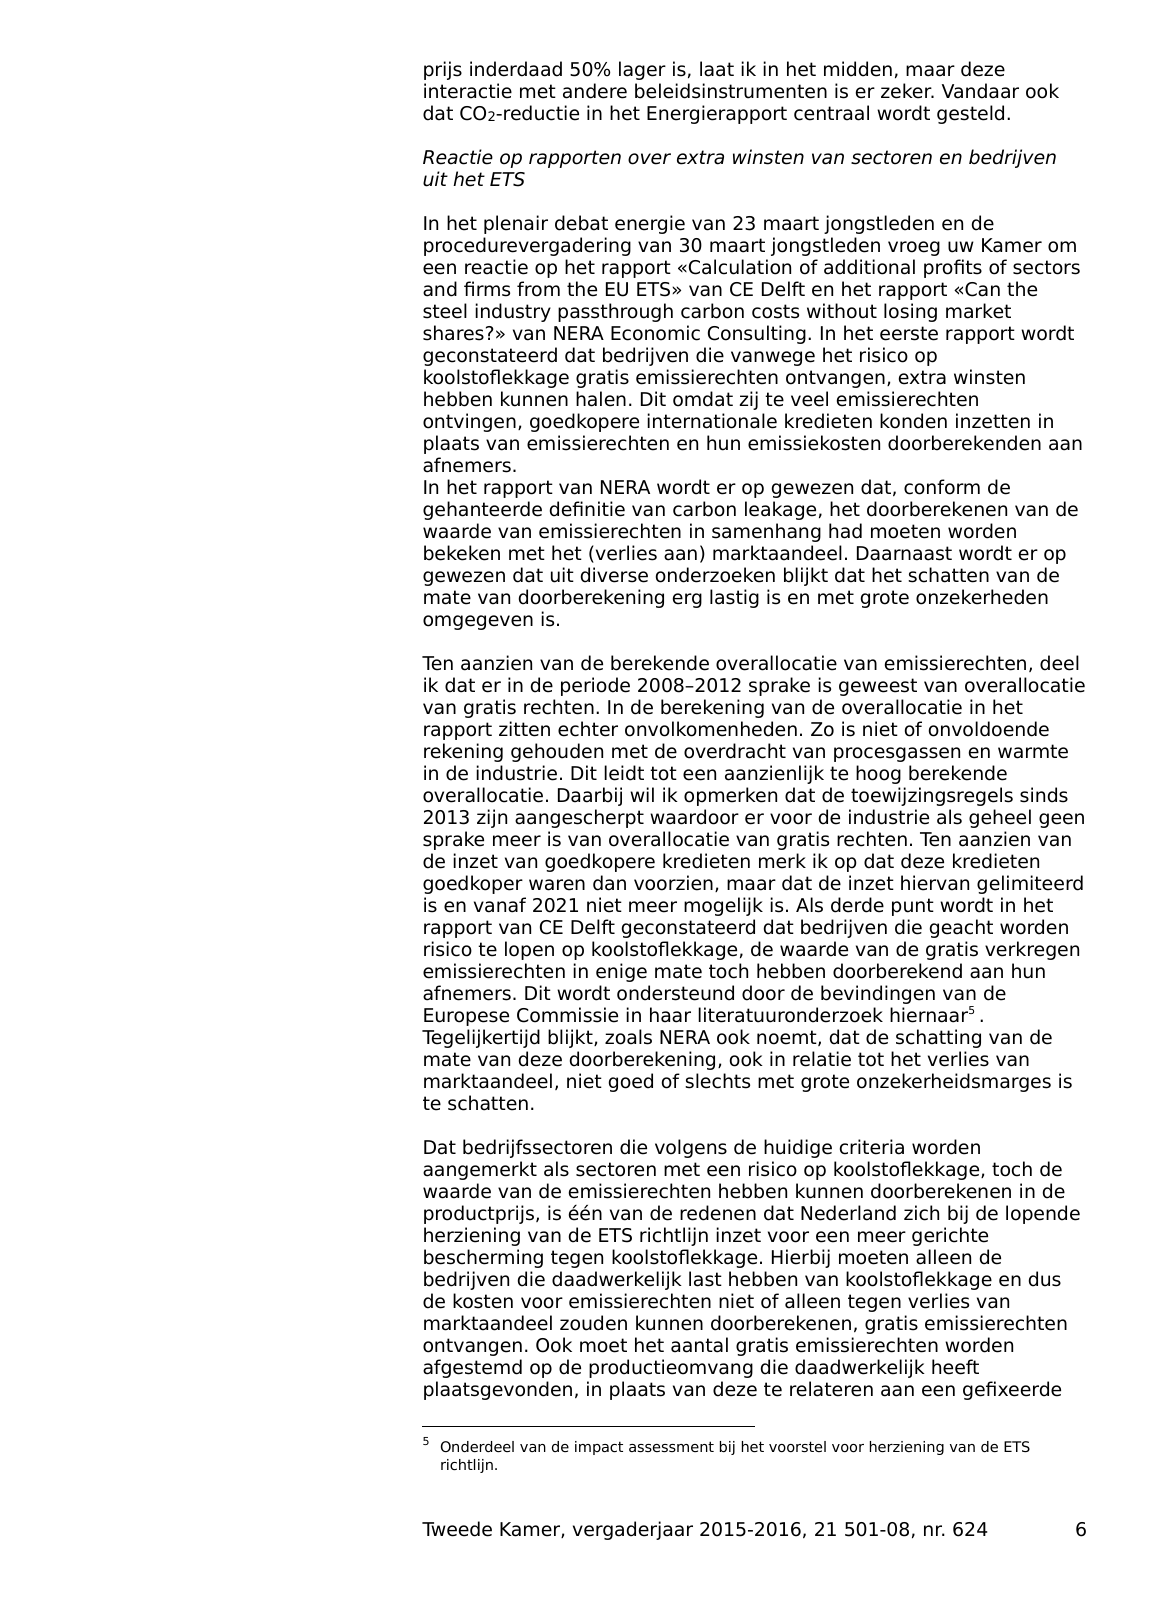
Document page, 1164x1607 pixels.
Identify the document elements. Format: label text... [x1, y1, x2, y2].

text In het plenair debat energie van 23 maart jongstleden en de procedurevergadering van 30 maart jongstleden vroeg uw Kamer om een reactie op het rapport «Calculation of additional profits of sectors and firms from the EU ETS» van CE Delft en het rapport «Can the steel industry passthrough carbon costs without losing market shares?» van NERA Economic Consulting. In het eerste rapport wordt geconstateerd dat bedrijven die vanwege het risico op koolstoflekkage gratis emissierechten ontvangen, extra winsten hebben kunnen halen. Dit omdat zij te veel emissierechten ontvingen, goedkopere internationale kredieten konden inzetten in plaats van emissierechten en hun emissiekosten doorberekenden aan afnemers. [422, 213, 1087, 477]
text In het rapport van NERA wordt er op gewezen dat, conform de gehanteerde definitie van carbon leakage, het doorberekenen van de waarde van emissierechten in samenhang had moeten worden bekeken met het (verlies aan) marktaandeel. Daarnaast wordt er op gewezen dat uit diverse onderzoeken blijkt dat het schatten van de mate van doorberekening erg lastig is en met grote onzekerheden omgegeven is. [422, 477, 1087, 631]
subtitle Reactie op rapporten over extra winsten van sectoren en bedrijven uit het ETS [422, 147, 1087, 191]
text prijs inderdaad 50% lager is, laat ik in het midden, maar deze interactie met andere beleidsinstrumenten is er zeker. Vandaar ook dat CO2-reductie in het Energierapport centraal wordt gesteld. [422, 59, 1087, 125]
text Dat bedrijfssectoren die volgens de huidige criteria worden aangemerkt als sectoren met een risico op koolstoflekkage, toch de waarde van de emissierechten hebben kunnen doorberekenen in de productprijs, is één van de redenen dat Nederland zich bij de lopende herziening van de ETS richtlijn inzet voor een meer gerichte bescherming tegen koolstoflekkage. Hierbij moeten alleen de bedrijven die daadwerkelijk last hebben van koolstoflekkage en dus de kosten voor emissierechten niet of alleen tegen verlies van marktaandeel zouden kunnen doorberekenen, gratis emissierechten ontvangen. Ook moet het aantal gratis emissierechten worden afgestemd op de productieomvang die daadwerkelijk heeft plaatsgevonden, in plaats van deze te relateren aan een gefixeerde [422, 1137, 1087, 1401]
text Ten aanzien van de berekende overallocatie van emissierechten, deel ik dat er in de periode 2008–2012 sprake is geweest van overallocatie van gratis rechten. In de berekening van de overallocatie in het rapport zitten echter onvolkomenheden. Zo is niet of onvoldoende rekening gehouden met de overdracht van procesgassen en warmte in de industrie. Dit leidt tot een aanzienlijk te hoog berekende overallocatie. Daarbij wil ik opmerken dat de toewijzingsregels sinds 2013 zijn aangescherpt waardoor er voor de industrie als geheel geen sprake meer is van overallocatie van gratis rechten. Ten aanzien van de inzet van goedkopere kredieten merk ik op dat deze kredieten goedkoper waren dan voorzien, maar dat de inzet hiervan gelimiteerd is en vanaf 2021 niet meer mogelijk is. Als derde punt wordt in het rapport van CE Delft geconstateerd dat bedrijven die geacht worden risico te lopen op koolstoflekkage, de waarde van de gratis verkregen emissierechten in enige mate toch hebben doorberekend aan hun afnemers. Dit wordt ondersteund door de bevindingen van de Europese Commissie in haar literatuuronderzoek hiernaar. Tegelijkertijd blijkt, zoals NERA ook noemt, dat de schatting van de mate van deze doorberekening, ook in relatie tot het verlies van marktaandeel, niet goed of slechts met grote onzekerheidsmarges is te schatten. [422, 653, 1087, 1115]
text Onderdeel van de impact assessment bij het voorstel voor herziening van de ETS richtlijn. [422, 1435, 1087, 1474]
